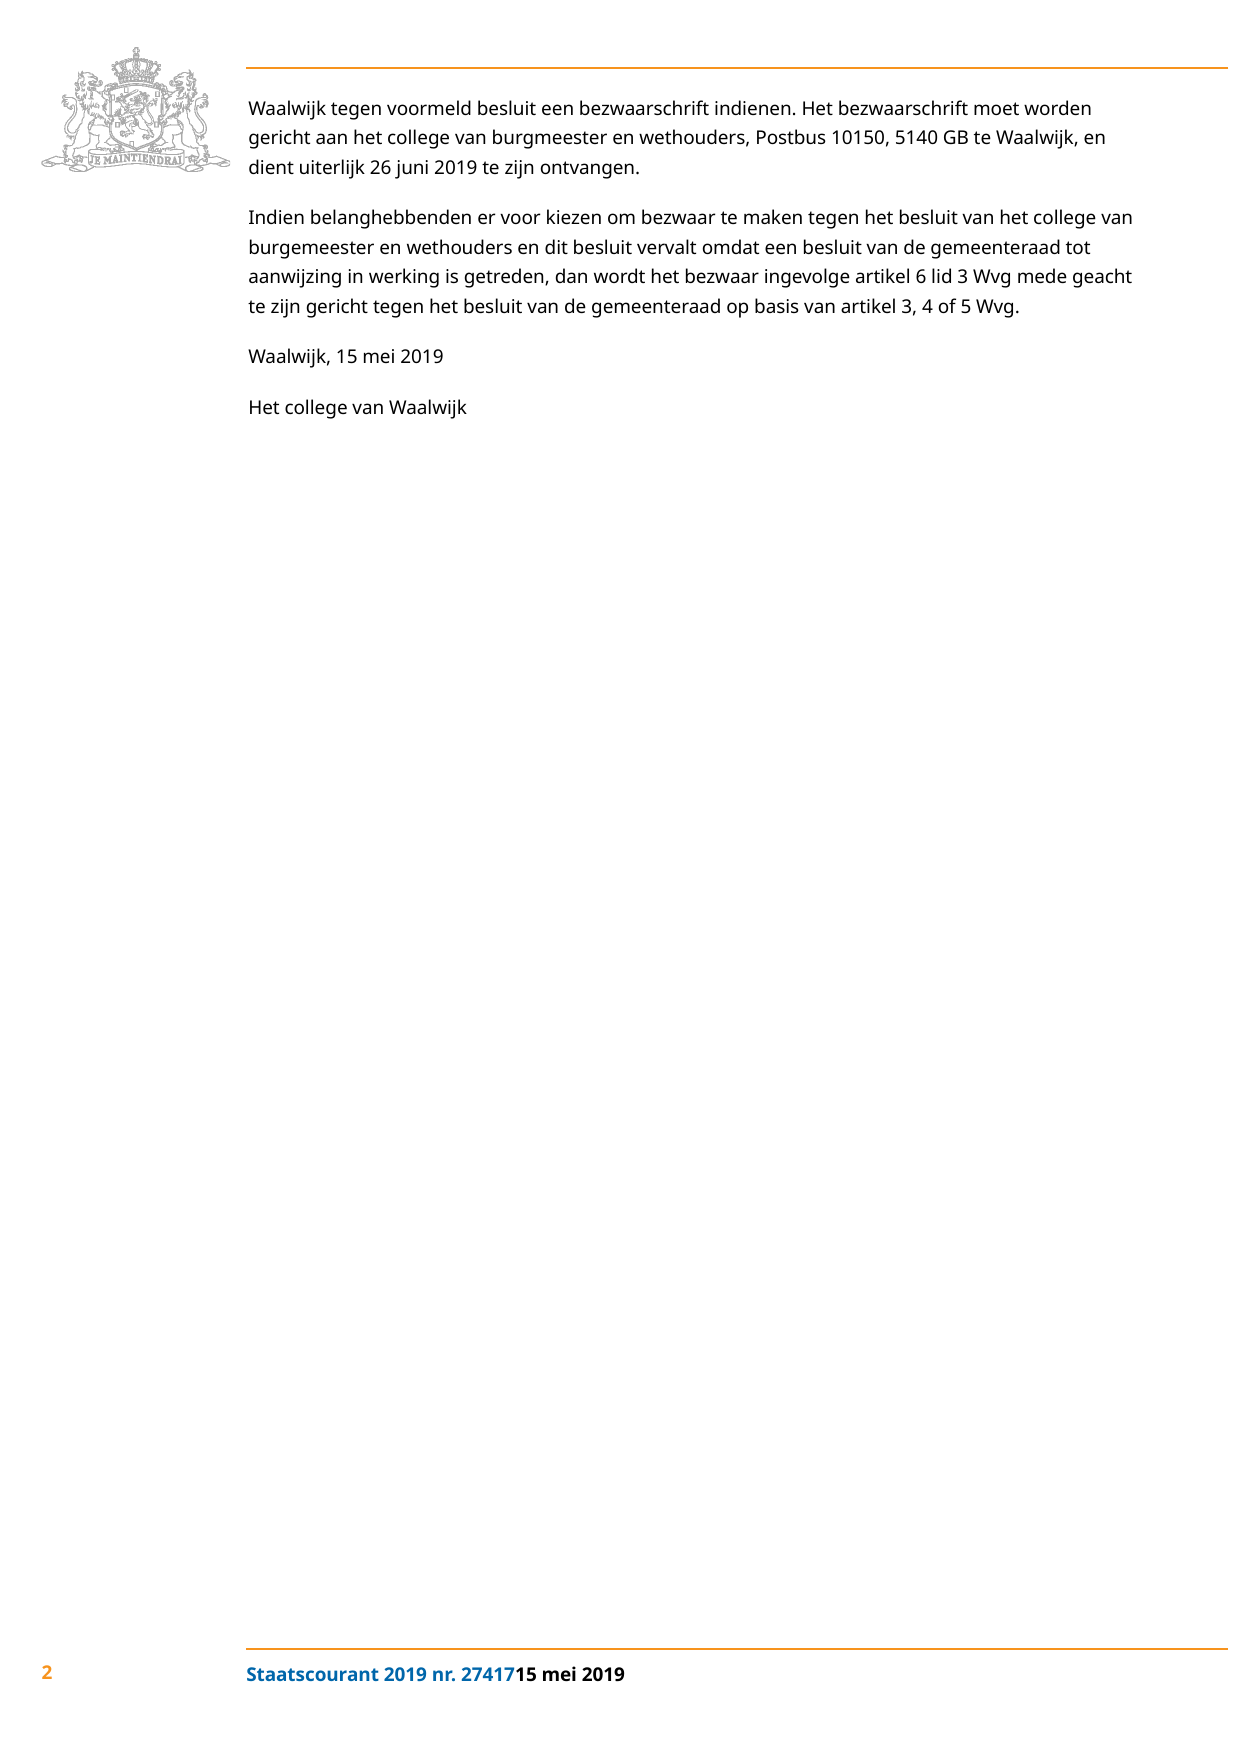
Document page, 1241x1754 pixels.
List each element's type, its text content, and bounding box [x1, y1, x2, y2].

text Indien belanghebbenden er voor kiezen om bezwaar te maken tegen het besluit van het college van burgemeester en wethouders en dit besluit vervalt omdat een besluit van de gemeenteraad tot aanwijzing in werking is getreden, dan wordt het bezwaar ingevolge artikel 6 lid 3 Wvg mede geacht te zijn gericht tegen het besluit van de gemeenteraad op basis van artikel 3, 4 of 5 Wvg. [248, 204, 1152, 319]
text Waalwijk tegen voormeld besluit een bezwaarschrift indienen. Het bezwaarschrift moet worden gericht aan het college van burgmeester en wethouders, Postbus 10150, 5140 GB te Waalwijk, en dient uiterlijk 26 juni 2019 te zijn ontvangen. [248, 95, 1152, 180]
text Het college van Waalwijk [248, 394, 1152, 420]
text Waalwijk, 15 mei 2019 [248, 343, 1152, 369]
picture [41, 47, 231, 172]
